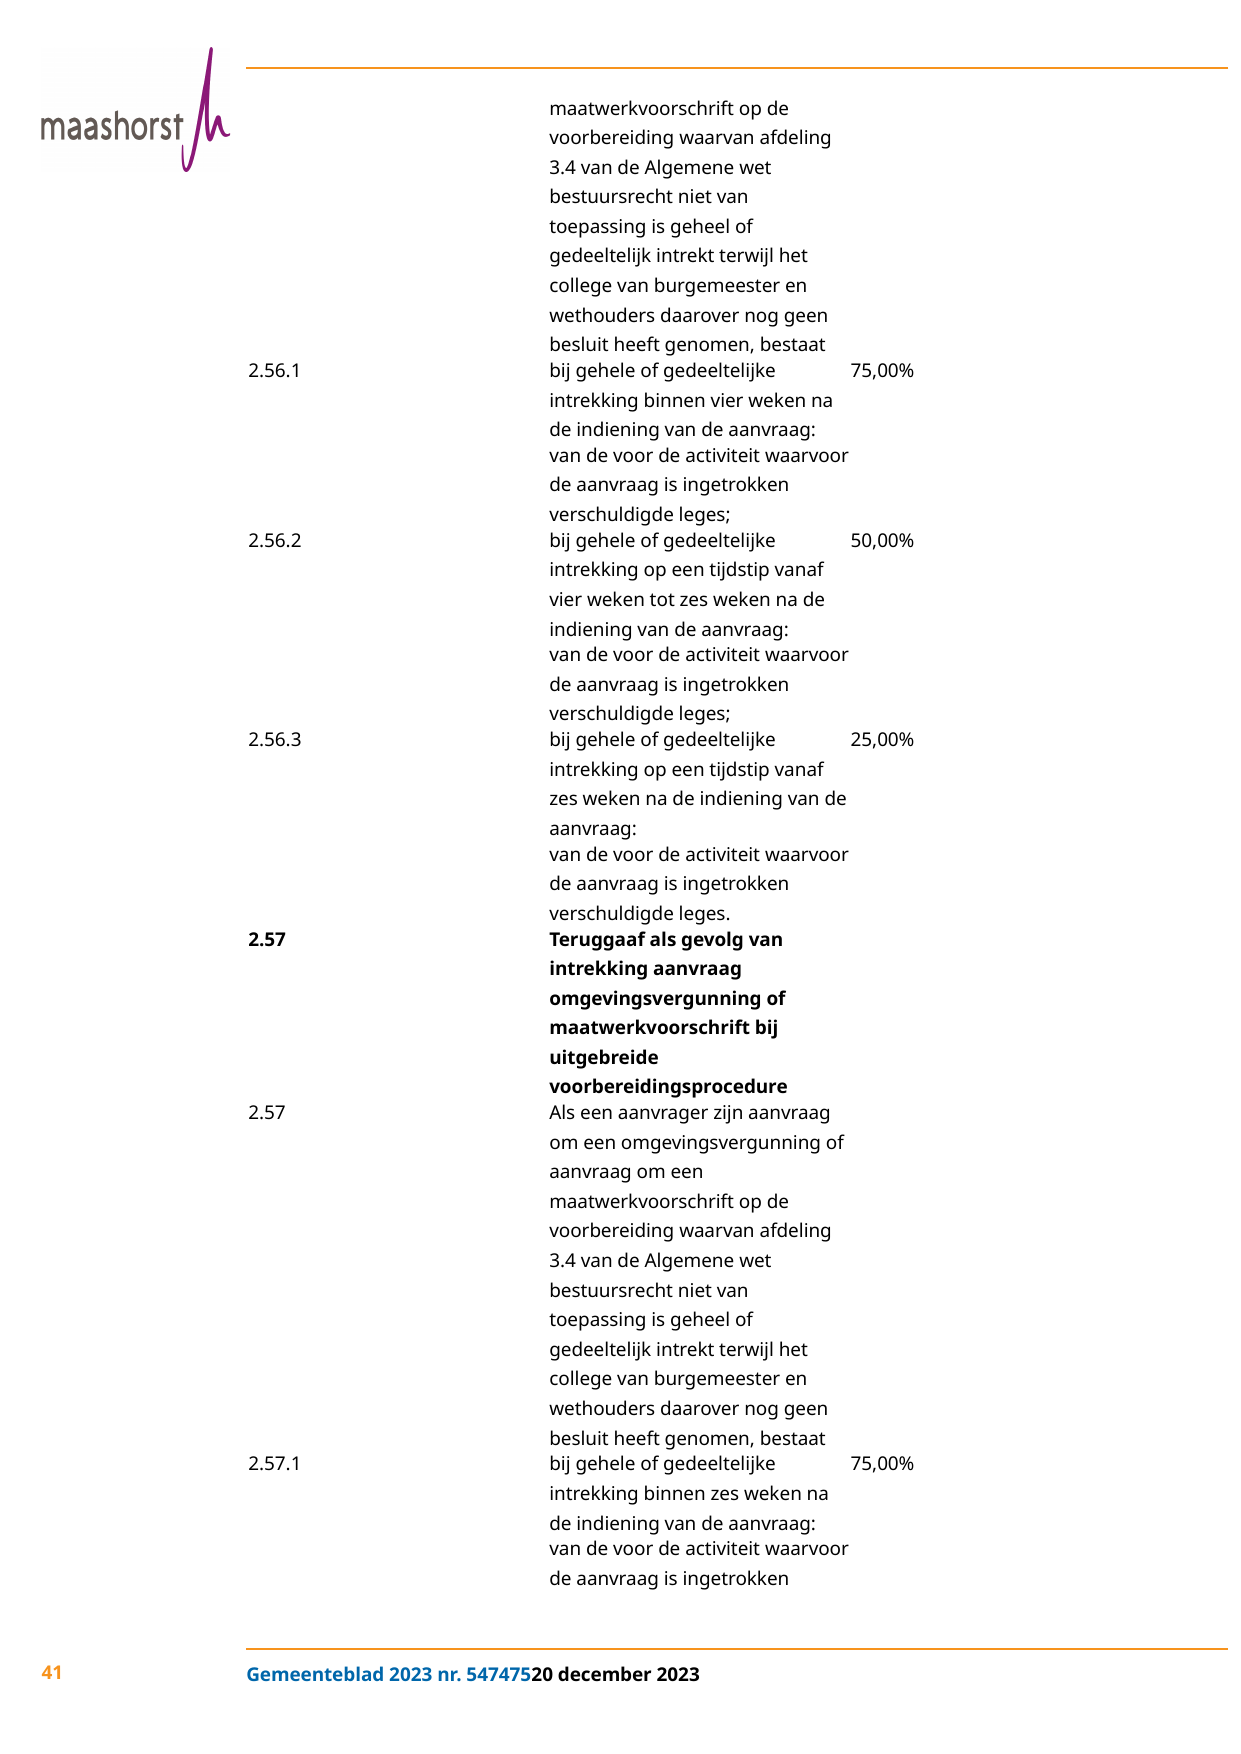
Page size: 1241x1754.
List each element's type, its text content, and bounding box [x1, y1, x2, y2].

table_cell van de voor de activiteit waarvoor de aanvraag is ingetrokken verschuldigde leges; [549, 442, 850, 527]
table_cell 2.57 [248, 1099, 549, 1451]
table_cell van de voor de activiteit waarvoor de aanvraag is ingetrokken verschuldigde leges; [549, 641, 850, 726]
table_cell 75,00% [850, 357, 1152, 442]
table_cell [248, 442, 549, 527]
table_cell [850, 1535, 1152, 1591]
table_cell maatwerkvoorschrift op de voorbereiding waarvan afdeling 3.4 van de Algemene wet bestuursrecht niet van toepassing is geheel of gedeeltelijk intrekt terwijl het college van burgemeester en wethouders daarover nog geen besluit heeft genomen, bestaat [549, 95, 850, 357]
table_cell 75,00% [850, 1451, 1152, 1535]
table_cell [850, 641, 1152, 726]
table_cell van de voor de activiteit waarvoor de aanvraag is ingetrokken verschuldigde leges. [549, 841, 850, 926]
table_cell bij gehele of gedeeltelijke intrekking binnen zes weken na de indiening van de aanvraag: [549, 1451, 850, 1535]
table_cell [850, 442, 1152, 527]
picture [41, 47, 231, 172]
table_cell 25,00% [850, 726, 1152, 841]
table_cell 2.56.1 [248, 357, 549, 442]
table_cell [850, 1099, 1152, 1451]
table_cell 50,00% [850, 527, 1152, 641]
table_cell [850, 841, 1152, 926]
table_cell [248, 841, 549, 926]
table_cell [248, 95, 549, 357]
table_cell [248, 1535, 549, 1591]
table_cell van de voor de activiteit waarvoor de aanvraag is ingetrokken [549, 1535, 850, 1591]
table_cell [248, 641, 549, 726]
table_cell 2.57.1 [248, 1451, 549, 1535]
table_cell bij gehele of gedeeltelijke intrekking op een tijdstip vanaf vier weken tot zes weken na de indiening van de aanvraag: [549, 527, 850, 641]
table_cell [850, 926, 1152, 1099]
table_cell 2.56.2 [248, 527, 549, 641]
table_cell 2.56.3 [248, 726, 549, 841]
table_cell bij gehele of gedeeltelijke intrekking binnen vier weken na de indiening van de aanvraag: [549, 357, 850, 442]
table_cell 2.57 [248, 926, 549, 1099]
table_cell Als een aanvrager zijn aanvraag om een omgevingsvergunning of aanvraag om een maatwerkvoorschrift op de voorbereiding waarvan afdeling 3.4 van de Algemene wet bestuursrecht niet van toepassing is geheel of gedeeltelijk intrekt terwijl het college van burgemeester en wethouders daarover nog geen besluit heeft genomen, bestaat [549, 1099, 850, 1451]
table_cell bij gehele of gedeeltelijke intrekking op een tijdstip vanaf zes weken na de indiening van de aanvraag: [549, 726, 850, 841]
table_cell [850, 95, 1152, 357]
table_cell Teruggaaf als gevolg van intrekking aanvraag omgevingsvergunning of maatwerkvoorschrift bij uitgebreide voorbereidingsprocedure [549, 926, 850, 1099]
